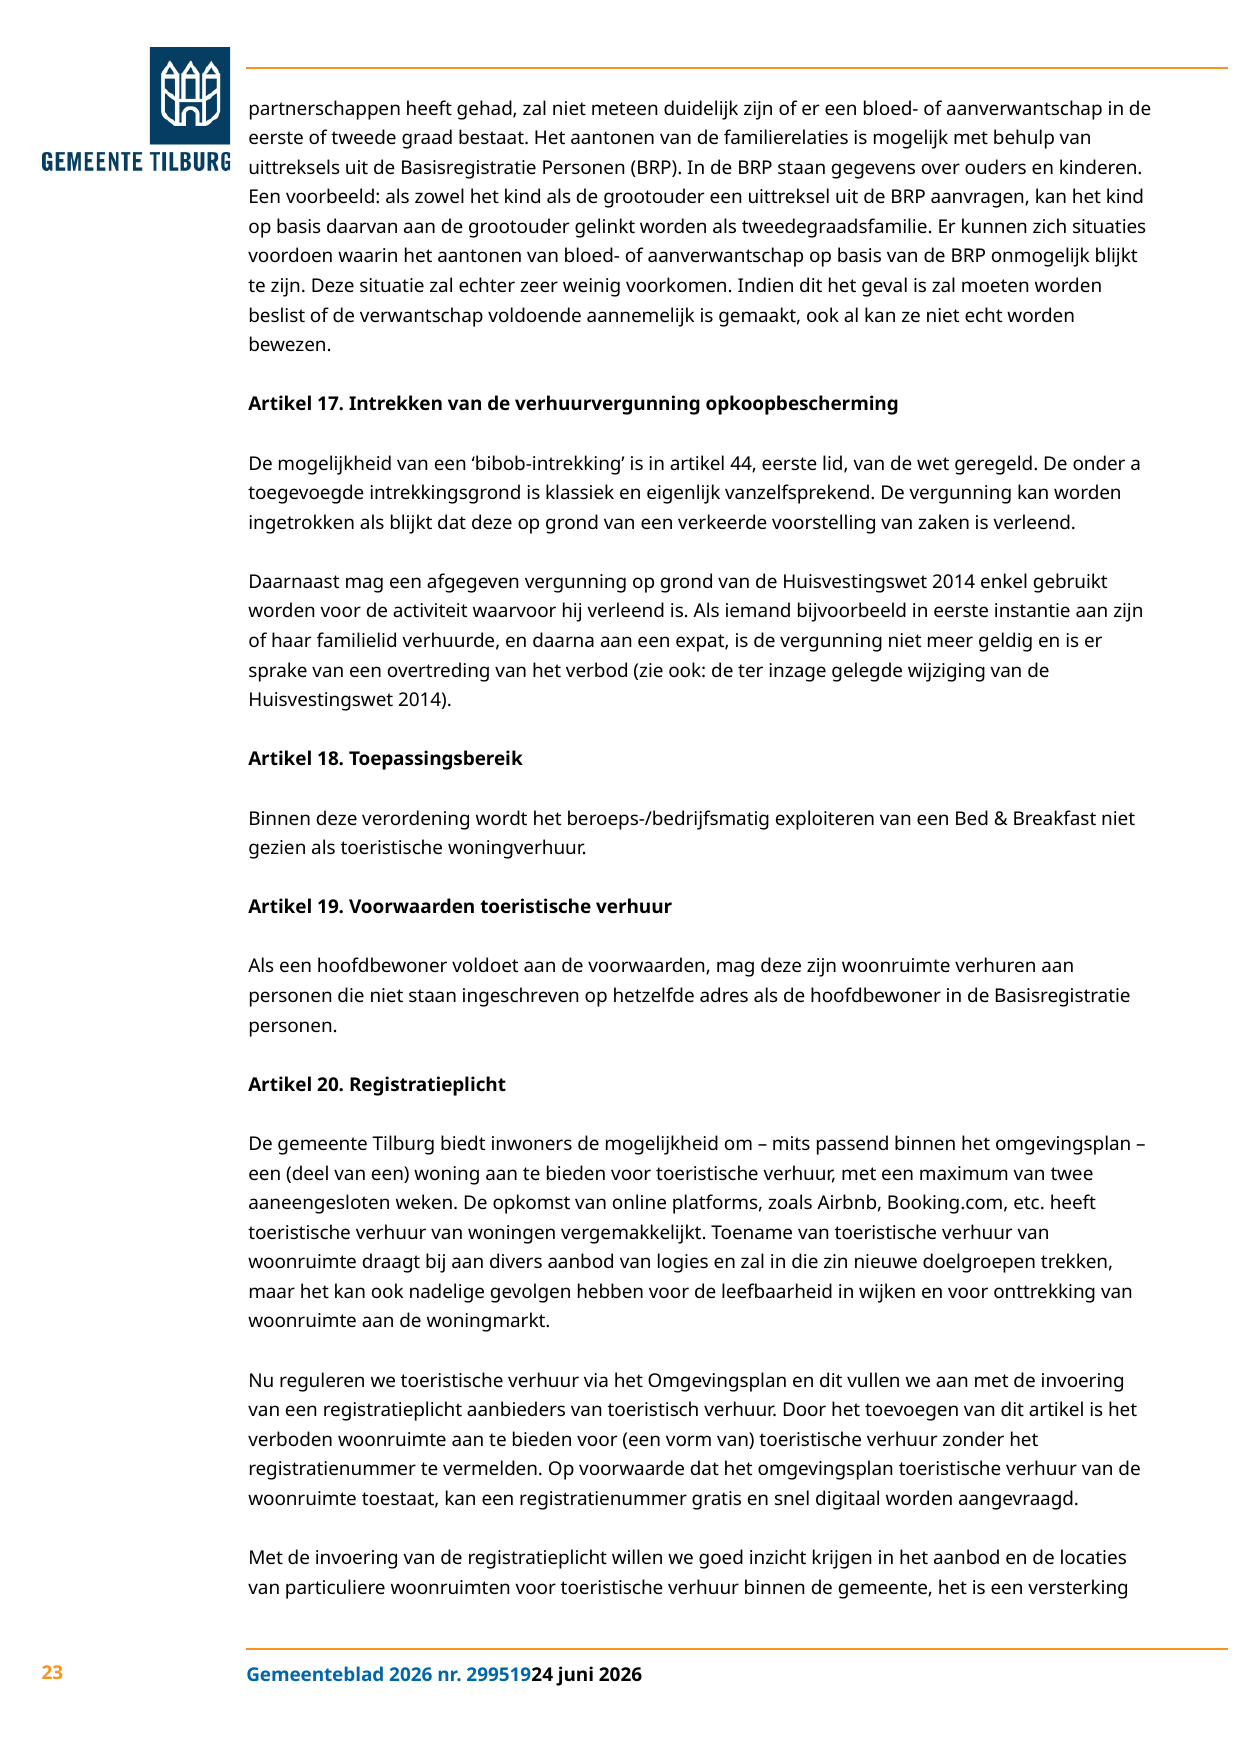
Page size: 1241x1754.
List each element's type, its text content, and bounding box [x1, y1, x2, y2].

text Artikel 18. Toepassingsbereik [248, 746, 1152, 771]
text De gemeente Tilburg biedt inwoners de mogelijkheid om – mits passend binnen het omgevingsplan – een (deel van een) woning aan te bieden voor toeristische verhuur, met een maximum van twee aaneengesloten weken. De opkomst van online platforms, zoals Airbnb, Booking.com, etc. heeft toeristische verhuur van woningen vergemakkelijkt. Toename van toeristische verhuur van woonruimte draagt bij aan divers aanbod van logies en zal in die zin nieuwe doelgroepen trekken, maar het kan ook nadelige gevolgen hebben voor de leefbaarheid in wijken en voor onttrekking van woonruimte aan de woningmarkt. [248, 1130, 1152, 1333]
text partnerschappen heeft gehad, zal niet meteen duidelijk zijn of er een bloed- of aanverwantschap in de eerste of tweede graad bestaat. Het aantonen van de familierelaties is mogelijk met behulp van uittreksels uit de Basisregistratie Personen (BRP). In de BRP staan gegevens over ouders en kinderen. Een voorbeeld: als zowel het kind als de grootouder een uittreksel uit de BRP aanvragen, kan het kind op basis daarvan aan de grootouder gelinkt worden als tweedegraadsfamilie. Er kunnen zich situaties voordoen waarin het aantonen van bloed- of aanverwantschap op basis van de BRP onmogelijk blijkt te zijn. Deze situatie zal echter zeer weinig voorkomen. Indien dit het geval is zal moeten worden beslist of de verwantschap voldoende aannemelijk is gemaakt, ook al kan ze niet echt worden bewezen. [248, 95, 1152, 357]
text De mogelijkheid van een ‘bibob-intrekking’ is in artikel 44, eerste lid, van de wet geregeld. De onder a toegevoegde intrekkingsgrond is klassiek en eigenlijk vanzelfsprekend. De vergunning kan worden ingetrokken als blijkt dat deze op grond van een verkeerde voorstelling van zaken is verleend. [248, 450, 1152, 535]
text Artikel 19. Voorwaarden toeristische verhuur [248, 893, 1152, 919]
text Artikel 17. Intrekken van de verhuurvergunning opkoopbescherming [248, 391, 1152, 416]
picture [41, 47, 231, 172]
text Als een hoofdbewoner voldoet aan de voorwaarden, mag deze zijn woonruimte verhuren aan personen die niet staan ingeschreven op hetzelfde adres als de hoofdbewoner in de Basisregistratie personen. [248, 953, 1152, 1038]
text Nu reguleren we toeristische verhuur via het Omgevingsplan en dit vullen we aan met de invoering van een registratieplicht aanbieders van toeristisch verhuur. Door het toevoegen van dit artikel is het verboden woonruimte aan te bieden voor (een vorm van) toeristische verhuur zonder het registratienummer te vermelden. Op voorwaarde dat het omgevingsplan toeristische verhuur van de woonruimte toestaat, kan een registratienummer gratis en snel digitaal worden aangevraagd. [248, 1367, 1152, 1511]
text Daarnaast mag een afgegeven vergunning op grond van de Huisvestingswet 2014 enkel gebruikt worden voor de activiteit waarvoor hij verleend is. Als iemand bijvoorbeeld in eerste instantie aan zijn of haar familielid verhuurde, en daarna aan een expat, is de vergunning niet meer geldig en is er sprake van een overtreding van het verbod (zie ook: de ter inzage gelegde wijziging van de Huisvestingswet 2014). [248, 568, 1152, 712]
text Artikel 20. Registratieplicht [248, 1071, 1152, 1097]
text Met de invoering van de registratieplicht willen we goed inzicht krijgen in het aanbod en de locaties van particuliere woonruimten voor toeristische verhuur binnen de gemeente, het is een versterking [248, 1544, 1152, 1600]
text Binnen deze verordening wordt het beroeps-/bedrijfsmatig exploiteren van een Bed & Breakfast niet gezien als toeristische woningverhuur. [248, 805, 1152, 860]
